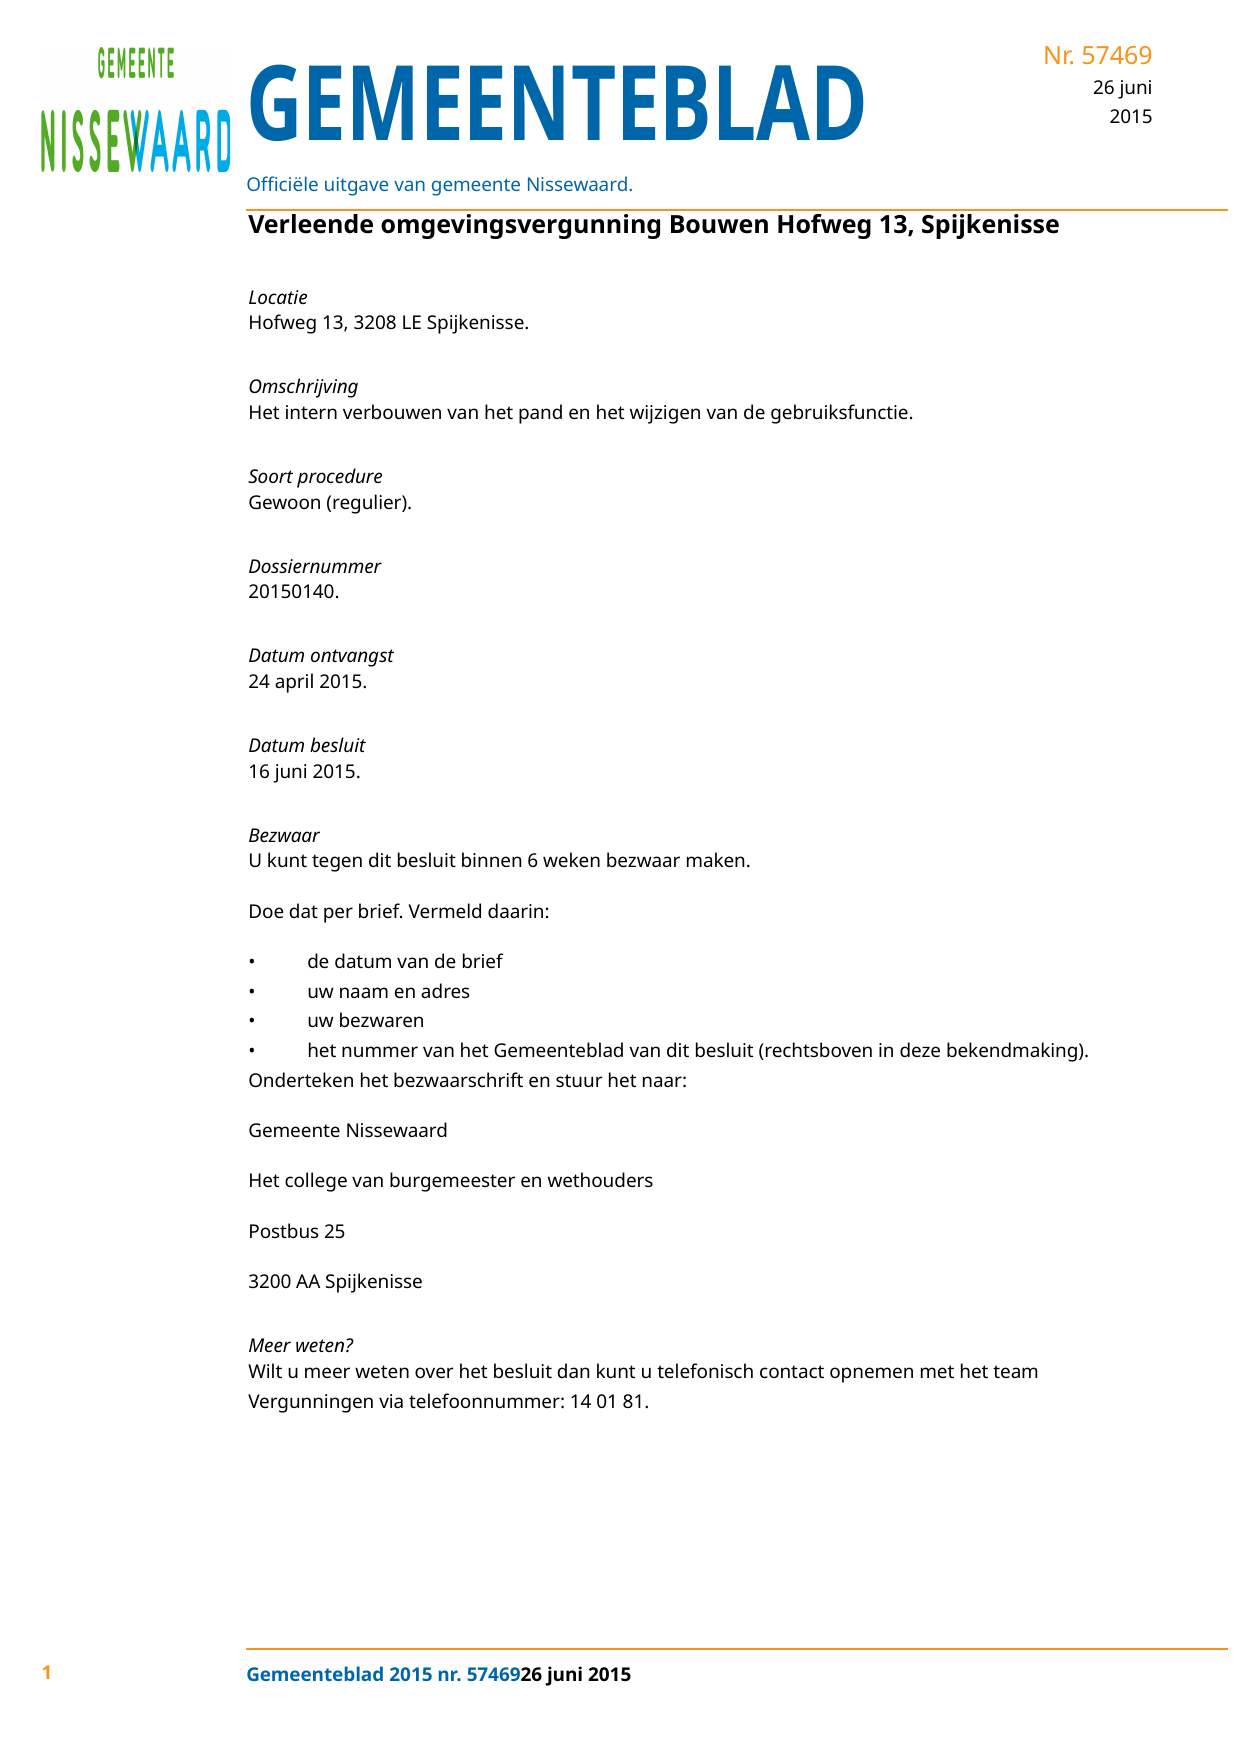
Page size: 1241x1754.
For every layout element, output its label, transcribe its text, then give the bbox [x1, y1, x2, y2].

text Het intern verbouwen van het pand en het wijzigen van de gebruiksfunctie. [248, 399, 1152, 425]
text Gemeente Nissewaard [248, 1117, 1152, 1143]
picture [176, 157, 187, 172]
text Dossiernummer [248, 553, 1152, 579]
text Locatie [248, 284, 1152, 309]
text Gewoon (regulier). [248, 489, 1152, 515]
text Het college van burgemeester en wethouders [248, 1168, 1152, 1193]
text Onderteken het bezwaarschrift en stuur het naar: [248, 1067, 1152, 1093]
text 16 juni 2015. [248, 758, 1152, 784]
text Verleende omgevingsvergunning Bouwen Hofweg 13, Spijkenisse [248, 211, 1152, 241]
text Doe dat per brief. Vermeld daarin: [248, 898, 1152, 924]
text 20150140. [248, 579, 1152, 604]
picture [200, 151, 206, 172]
picture [154, 157, 165, 172]
text Bezwaar [248, 822, 1152, 848]
text Datum besluit [248, 732, 1152, 758]
text Wilt u meer weten over het besluit dan kunt u telefonisch contact opnemen met het team Vergunningen via telefoonnummer: 14 01 81. [248, 1358, 1152, 1413]
text Soort procedure [248, 463, 1152, 489]
picture [201, 122, 206, 138]
text Omschrijving [248, 373, 1152, 399]
list uw naam en adres [248, 978, 1152, 1004]
text U kunt tegen dit besluit binnen 6 weken bezwaar maken. [248, 848, 1152, 873]
text 3200 AA Spijkenisse [248, 1268, 1152, 1294]
text Postbus 25 [248, 1218, 1152, 1244]
text Meer weten? [248, 1332, 1152, 1358]
text 24 april 2015. [248, 668, 1152, 694]
text Datum ontvangst [248, 643, 1152, 668]
picture [41, 47, 231, 172]
list uw bezwaren [248, 1008, 1152, 1033]
list het nummer van het Gemeenteblad van dit besluit (rechtsboven in deze bekendmaking). [248, 1037, 1152, 1063]
picture [222, 122, 227, 160]
text Hofweg 13, 3208 LE Spijkenisse. [248, 309, 1152, 335]
list de datum van de brief [248, 948, 1152, 974]
